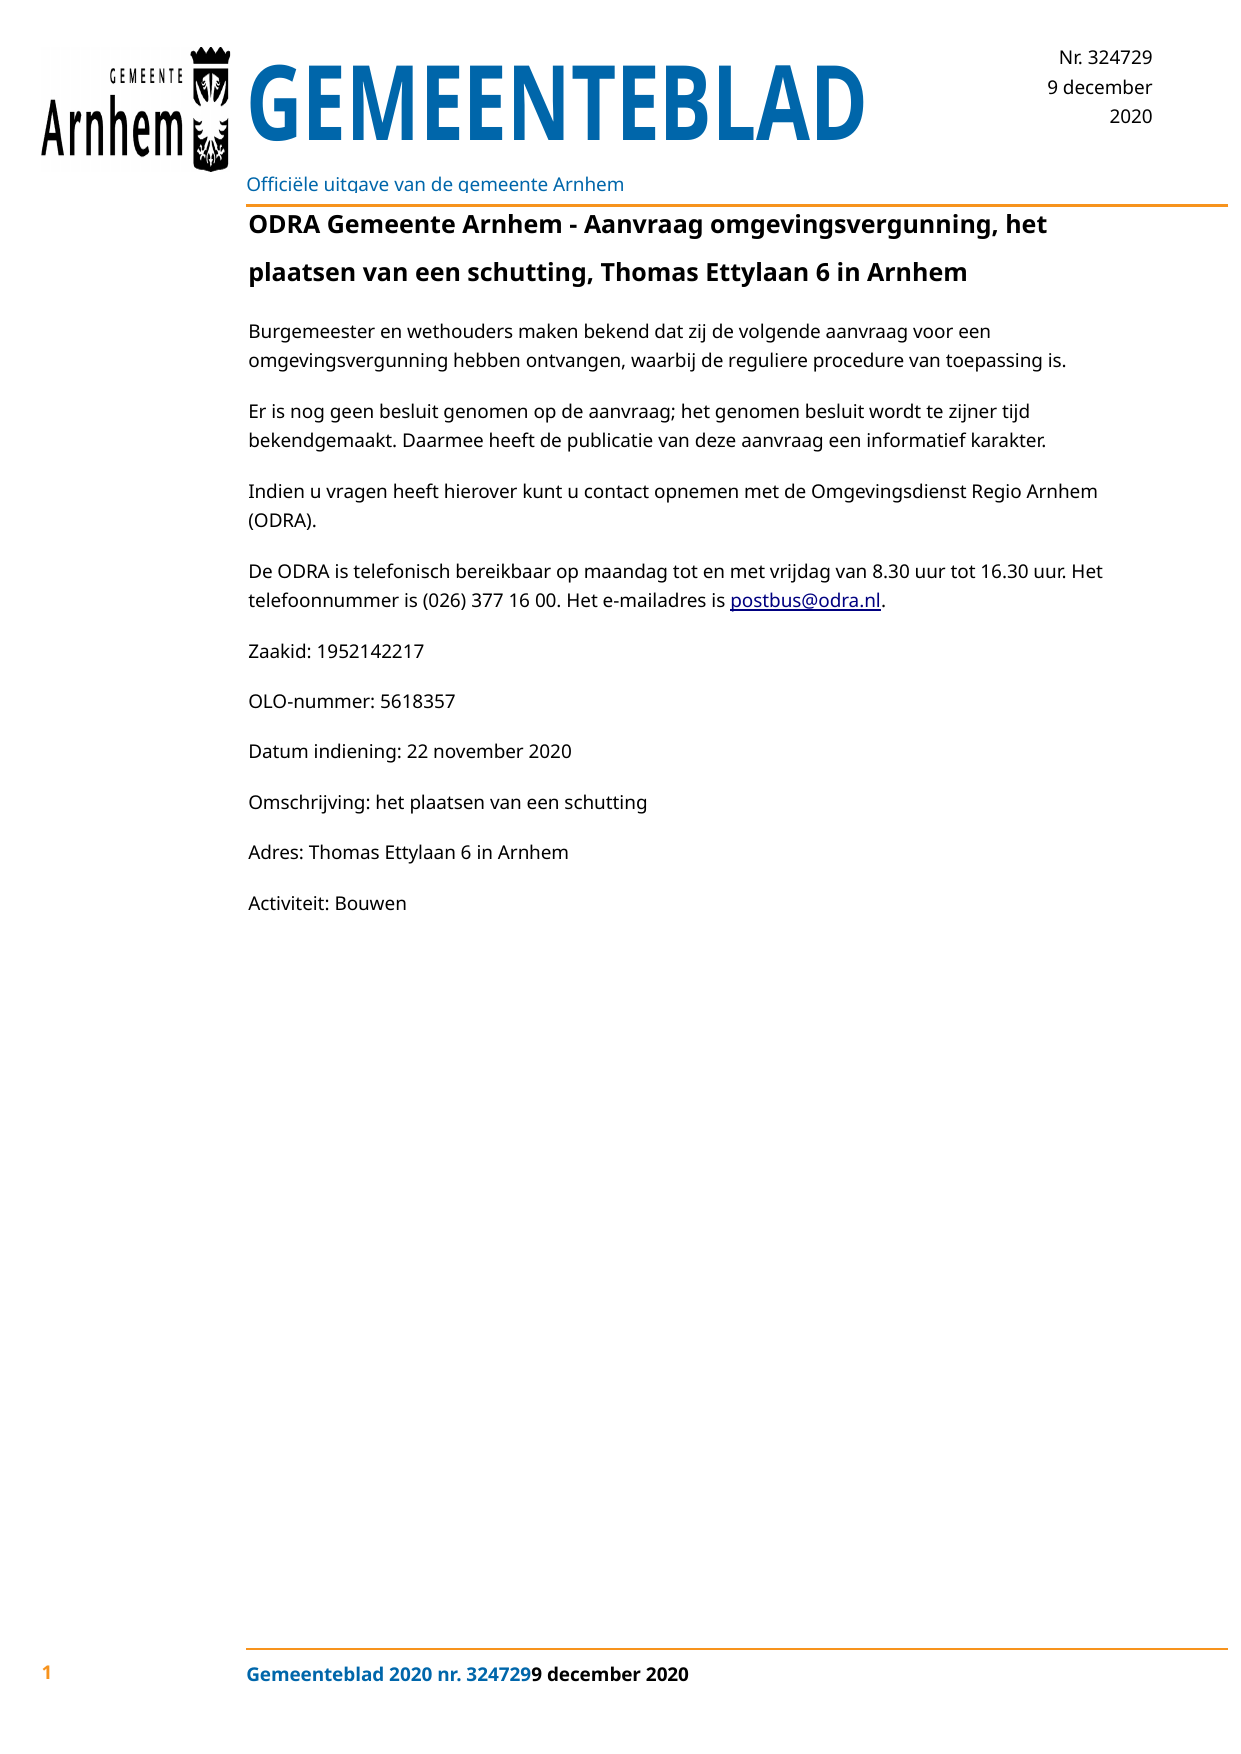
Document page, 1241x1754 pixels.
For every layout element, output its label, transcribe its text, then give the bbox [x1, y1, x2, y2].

text De ODRA is telefonisch bereikbaar op maandag tot en met vrijdag van 8.30 uur tot 16.30 uur. Het telefoonnummer is (026) 377 16 00. Het e-mailadres is postbus@odra.nl. [248, 558, 1152, 613]
text Activiteit: Bouwen [248, 890, 1152, 916]
text Adres: Thomas Ettylaan 6 in Arnhem [248, 839, 1152, 865]
text Datum indiening: 22 november 2020 [248, 739, 1152, 764]
picture [41, 47, 231, 172]
text Zaakid: 1952142217 [248, 638, 1152, 664]
text Omschrijving: het plaatsen van een schutting [248, 789, 1152, 815]
text Er is nog geen besluit genomen op de aanvraag; het genomen besluit wordt te zijner tijd bekendgemaakt. Daarmee heeft de publicatie van deze aanvraag een informatief karakter. [248, 398, 1152, 453]
text Indien u vragen heeft hierover kunt u contact opnemen met de Omgevingsdienst Regio Arnhem (ODRA). [248, 478, 1152, 533]
text OLO-nummer: 5618357 [248, 688, 1152, 714]
text Burgemeester en wethouders maken bekend dat zij de volgende aanvraag voor een omgevingsvergunning hebben ontvangen, waarbij de reguliere procedure van toepassing is. [248, 318, 1152, 373]
text ODRA Gemeente Arnhem - Aanvraag omgevingsvergunning, het plaatsen van een schutting, Thomas Ettylaan 6 in Arnhem [248, 207, 1152, 288]
